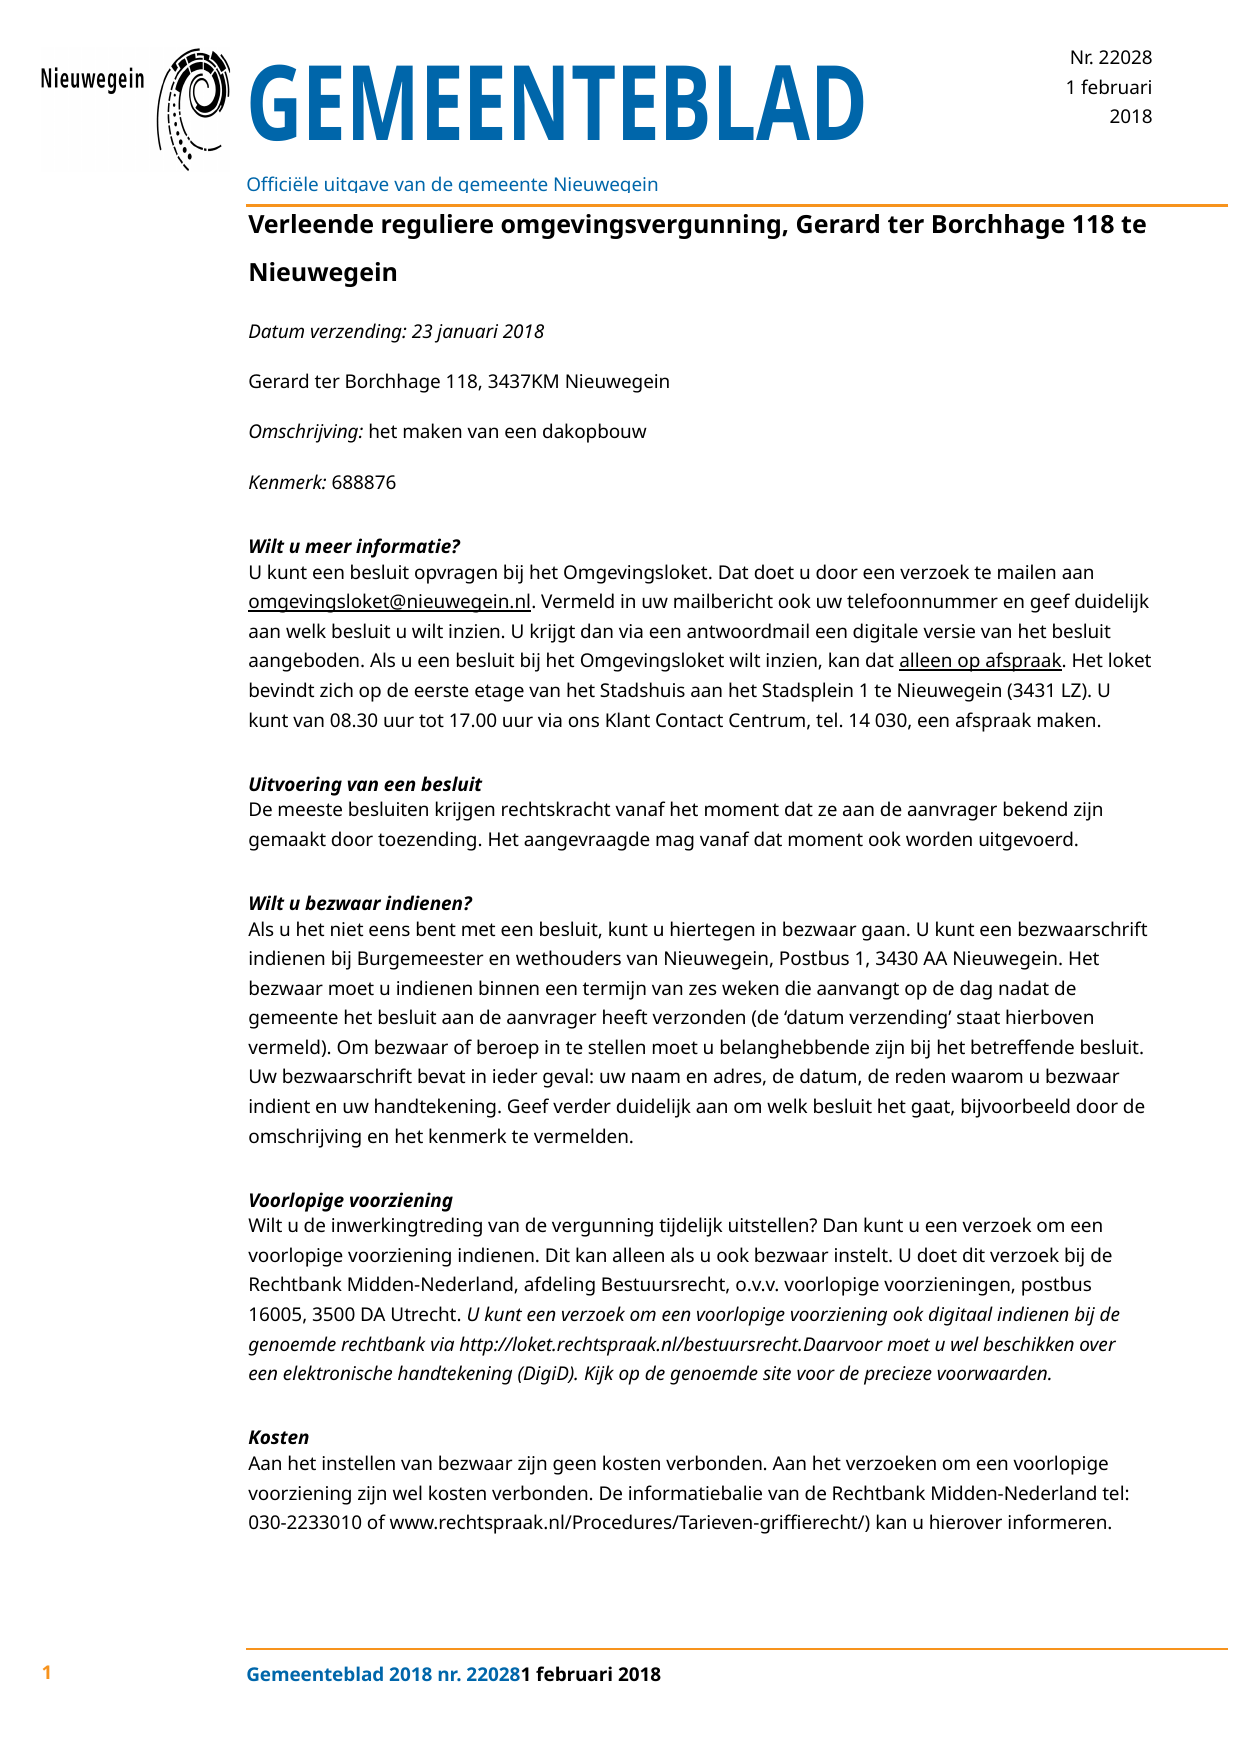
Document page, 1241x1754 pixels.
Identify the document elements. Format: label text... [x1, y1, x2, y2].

text U kunt een besluit opvragen bij het Omgevingsloket. Dat doet u door een verzoek te mailen aan omgevingsloket@nieuwegein.nl. Vermeld in uw mailbericht ook uw telefoonnummer en geef duidelijk aan welk besluit u wilt inzien. U krijgt dan via een antwoordmail een digitale versie van het besluit aangeboden. Als u een besluit bij het Omgevingsloket wilt inzien, kan dat alleen op afspraak. Het loket bevindt zich op de eerste etage van het Stadshuis aan het Stadsplein 1 te Nieuwegein (3431 LZ). U kunt van 08.30 uur tot 17.00 uur via ons Klant Contact Centrum, tel. 14 030, een afspraak maken. [248, 559, 1152, 732]
text Als u het niet eens bent met een besluit, kunt u hiertegen in bezwaar gaan. U kunt een bezwaarschrift indienen bij Burgemeester en wethouders van Nieuwegein, Postbus 1, 3430 AA Nieuwegein. Het bezwaar moet u indienen binnen een termijn van zes weken die aanvangt op de dag nadat de gemeente het besluit aan de aanvrager heeft verzonden (de ‘datum verzending’ staat hierboven vermeld). Om bezwaar of beroep in te stellen moet u belanghebbende zijn bij het betreffende besluit. Uw bezwaarschrift bevat in ieder geval: uw naam en adres, de datum, de reden waarom u bezwaar indient en uw handtekening. Geef verder duidelijk aan om welk besluit het gaat, bijvoorbeeld door de omschrijving en het kenmerk te vermelden. [248, 916, 1152, 1148]
text Voorlopige voorziening [248, 1187, 1152, 1212]
picture [41, 47, 231, 172]
text Kosten [248, 1424, 1152, 1450]
text Omschrijving: het maken van een dakopbouw [248, 419, 1152, 444]
text Uitvoering van een besluit [248, 771, 1152, 796]
text Gerard ter Borchhage 118, 3437KM Nieuwegein [248, 368, 1152, 394]
text Aan het instellen van bezwaar zijn geen kosten verbonden. Aan het verzoeken om een voorlopige voorziening zijn wel kosten verbonden. De informatiebalie van de Rechtbank Midden-Nederland tel: 030-2233010 of www.rechtspraak.nl/Procedures/Tarieven-griffierecht/) kan u hierover informeren. [248, 1450, 1152, 1535]
text Datum verzending: 23 januari 2018 [248, 318, 1152, 344]
text Wilt u meer informatie? [248, 533, 1152, 559]
text Kenmerk: 688876 [248, 469, 1152, 495]
text Wilt u de inwerkingtreding van de vergunning tijdelijk uitstellen? Dan kunt u een verzoek om een voorlopige voorziening indienen. Dit kan alleen als u ook bezwaar instelt. U doet dit verzoek bij de Rechtbank Midden-Nederland, afdeling Bestuursrecht, o.v.v. voorlopige voorzieningen, postbus 16005, 3500 DA Utrecht. U kunt een verzoek om een voorlopige voorziening ook digitaal indienen bij de genoemde rechtbank via http://loket.rechtspraak.nl/bestuursrecht.Daarvoor moet u wel beschikken over een elektronische handtekening (DigiD). Kijk op de genoemde site voor de precieze voorwaarden. [248, 1212, 1152, 1386]
text Verleende reguliere omgevingsvergunning, Gerard ter Borchhage 118 te Nieuwegein [248, 207, 1152, 288]
text Wilt u bezwaar indienen? [248, 890, 1152, 916]
text De meeste besluiten krijgen rechtskracht vanaf het moment dat ze aan de aanvrager bekend zijn gemaakt door toezending. Het aangevraagde mag vanaf dat moment ook worden uitgevoerd. [248, 796, 1152, 852]
